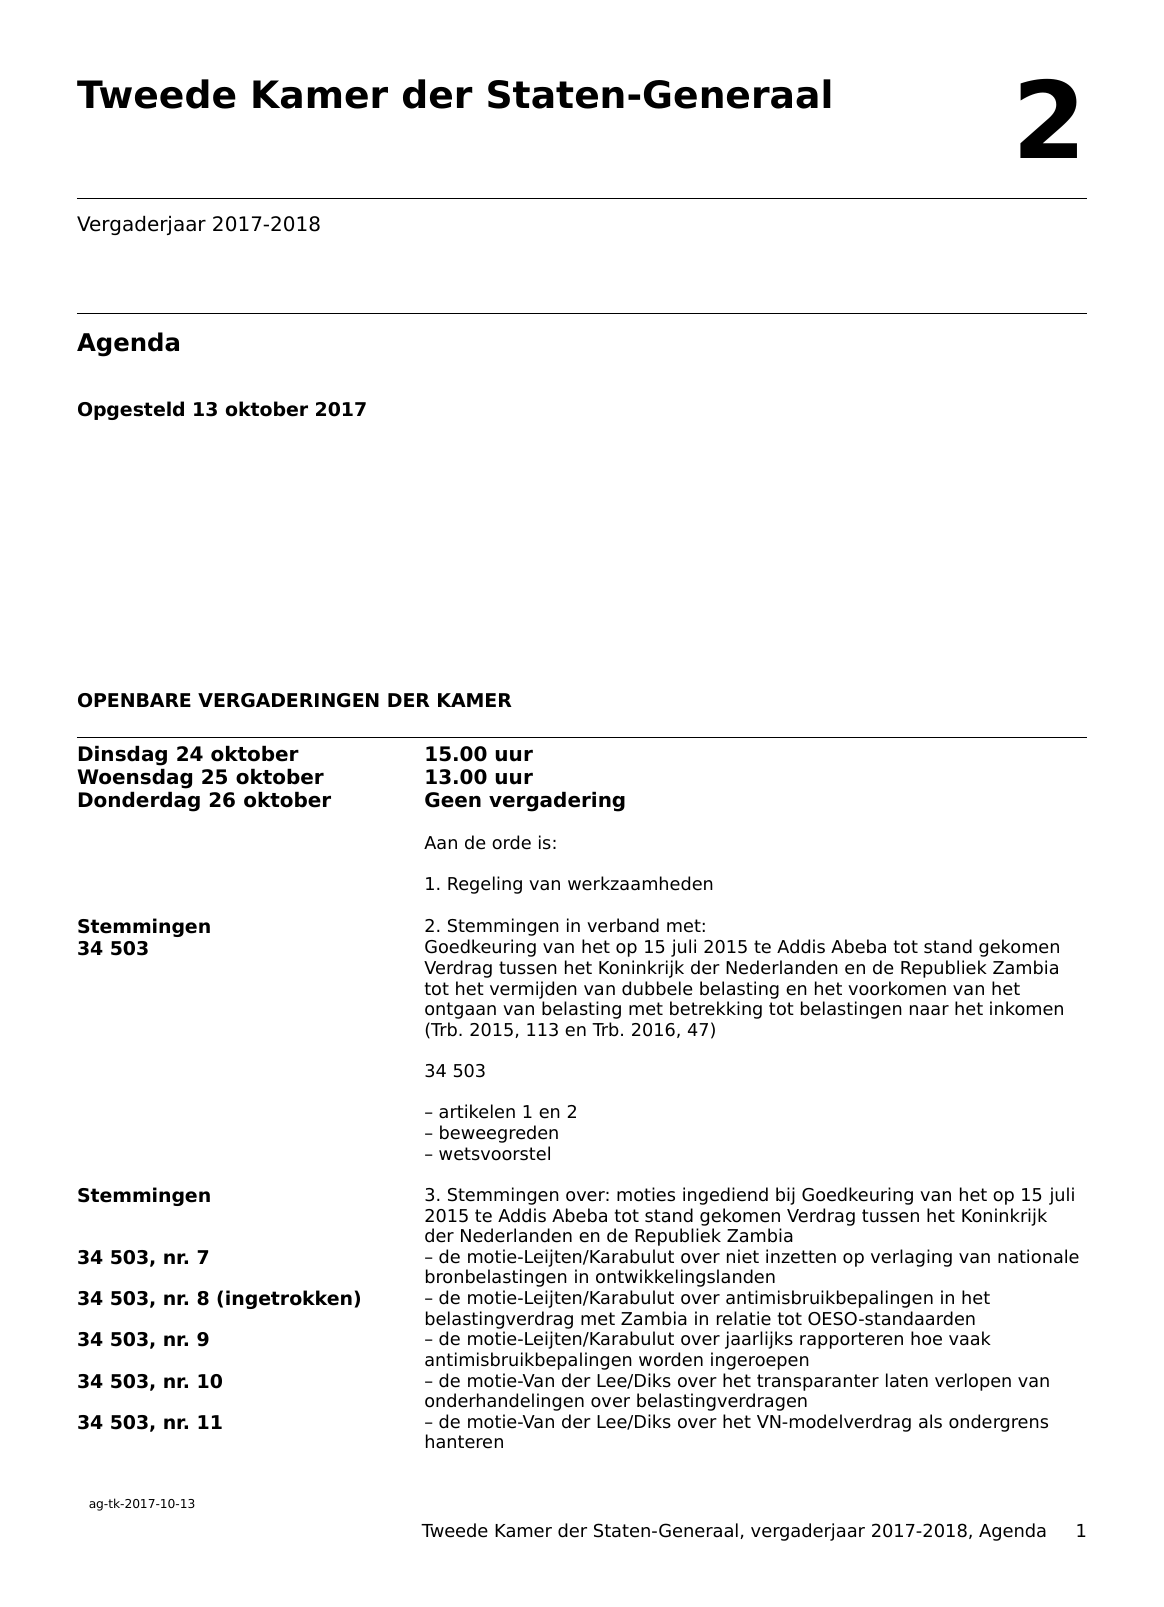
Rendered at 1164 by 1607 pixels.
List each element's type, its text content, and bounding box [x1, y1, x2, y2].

table_cell [401, 916, 418, 937]
table_cell [401, 938, 418, 1041]
table_cell – de motie-Van der Lee/Diks over het VN-modelverdrag als ondergrens hanteren [418, 1412, 1087, 1453]
table_header [401, 738, 418, 766]
table_cell 34 503, nr. 8 (ingetrokken) [77, 1288, 401, 1329]
table_cell – de motie-Leijten/Karabulut over antimisbruikbepalingen in het belastingverdrag met Zambia in relatie tot OESO-standaarden [418, 1288, 1087, 1329]
table_cell [77, 1144, 401, 1164]
table_cell [401, 1412, 418, 1453]
table_cell Vergaderjaar 2017-2018 [77, 199, 1087, 313]
table_cell [77, 1164, 401, 1185]
table_cell [418, 1453, 1087, 1474]
table_cell [401, 1329, 418, 1371]
text ag-tk-2017-10-13 [88, 1497, 323, 1511]
table_cell [401, 1371, 418, 1412]
table_cell – artikelen 1 en 2 [418, 1103, 1087, 1123]
table_cell [401, 789, 418, 812]
table_cell Stemmingen [77, 916, 401, 937]
table_cell [401, 1164, 418, 1185]
table_cell [77, 1123, 401, 1144]
table_cell [418, 854, 1087, 874]
table_cell [401, 1288, 418, 1329]
table_cell [401, 1453, 418, 1474]
table_header 2 [886, 59, 1087, 198]
table_cell [77, 1103, 401, 1123]
table_cell [77, 833, 401, 854]
table_cell [401, 1185, 418, 1247]
table_cell Aan de orde is: [418, 833, 1087, 854]
table_cell – de motie-Van der Lee/Diks over het transparanter laten verlopen van onderhandelingen over belastingverdragen [418, 1371, 1087, 1412]
table_cell [401, 1144, 418, 1164]
table_cell – de motie-Leijten/Karabulut over jaarlijks rapporteren hoe vaak antimisbruikbepalingen worden ingeroepen [418, 1329, 1087, 1371]
table_cell Woensdag 25 oktober [77, 766, 401, 789]
table_cell 34 503, nr. 7 [77, 1247, 401, 1288]
table_cell [418, 1041, 1087, 1061]
table_cell [77, 1453, 401, 1474]
table_cell [77, 895, 401, 916]
table_cell [418, 1082, 1087, 1102]
table_cell [401, 1041, 418, 1061]
table_cell 13.00 uur [418, 766, 1087, 789]
table_cell 34 503, nr. 11 [77, 1412, 401, 1453]
subtitle OPENBARE VERGADERINGEN DER KAMER [77, 690, 1087, 712]
table_cell Goedkeuring van het op 15 juli 2015 te Addis Abeba tot stand gekomen Verdrag tussen het Koninkrijk der Nederlanden en de Republiek Zambia tot het vermijden van dubbele belasting en het voorkomen van het ontgaan van belasting met betrekking tot belastingen naar het inkomen (Trb. 2015, 113 en Trb. 2016, 47) [418, 938, 1087, 1041]
table_cell [422, 314, 1087, 357]
table_cell 2. Stemmingen in verband met: [418, 916, 1087, 937]
table_cell 3. Stemmingen over: moties ingediend bij Goedkeuring van het op 15 juli 2015 te Addis Abeba tot stand gekomen Verdrag tussen het Koninkrijk der Nederlanden en de Republiek Zambia [418, 1185, 1087, 1247]
table_cell [401, 1247, 418, 1288]
table_header Tweede Kamer der Staten-Generaal [77, 59, 886, 198]
table_cell [401, 895, 418, 916]
table_cell [418, 1164, 1087, 1185]
table_cell Geen vergadering [418, 789, 1087, 812]
table_cell [77, 1061, 401, 1082]
table_cell [401, 833, 418, 854]
table_cell – wetsvoorstel [418, 1144, 1087, 1164]
table_cell Stemmingen [77, 1185, 401, 1247]
table_cell [418, 895, 1087, 916]
table_cell [77, 813, 401, 833]
table_cell 34 503, nr. 10 [77, 1371, 401, 1412]
table_header 15.00 uur [418, 738, 1087, 766]
table_cell [77, 1082, 401, 1102]
table_cell [401, 1123, 418, 1144]
table_cell [401, 1061, 418, 1082]
table_cell – beweegreden [418, 1123, 1087, 1144]
table_cell Donderdag 26 oktober [77, 789, 401, 812]
table_cell – de motie-Leijten/Karabulut over niet inzetten op verlaging van nationale bronbelastingen in ontwikkelingslanden [418, 1247, 1087, 1288]
table_cell 34 503 [418, 1061, 1087, 1082]
table_cell [401, 854, 418, 874]
table_cell 1. Regeling van werkzaamheden [418, 874, 1087, 895]
table_cell [401, 813, 418, 833]
table_cell Agenda [77, 314, 422, 357]
table_cell [401, 766, 418, 789]
table_cell [77, 874, 401, 895]
table_cell [77, 1041, 401, 1061]
table_cell 34 503, nr. 9 [77, 1329, 401, 1371]
table_cell [77, 854, 401, 874]
table_cell [401, 874, 418, 895]
table_cell [401, 1103, 418, 1123]
table_header Dinsdag 24 oktober [77, 738, 401, 766]
table_cell [401, 1082, 418, 1102]
table_cell 34 503 [77, 938, 401, 1041]
table_cell [418, 813, 1087, 833]
text Opgesteld 13 oktober 2017 [77, 399, 1087, 421]
